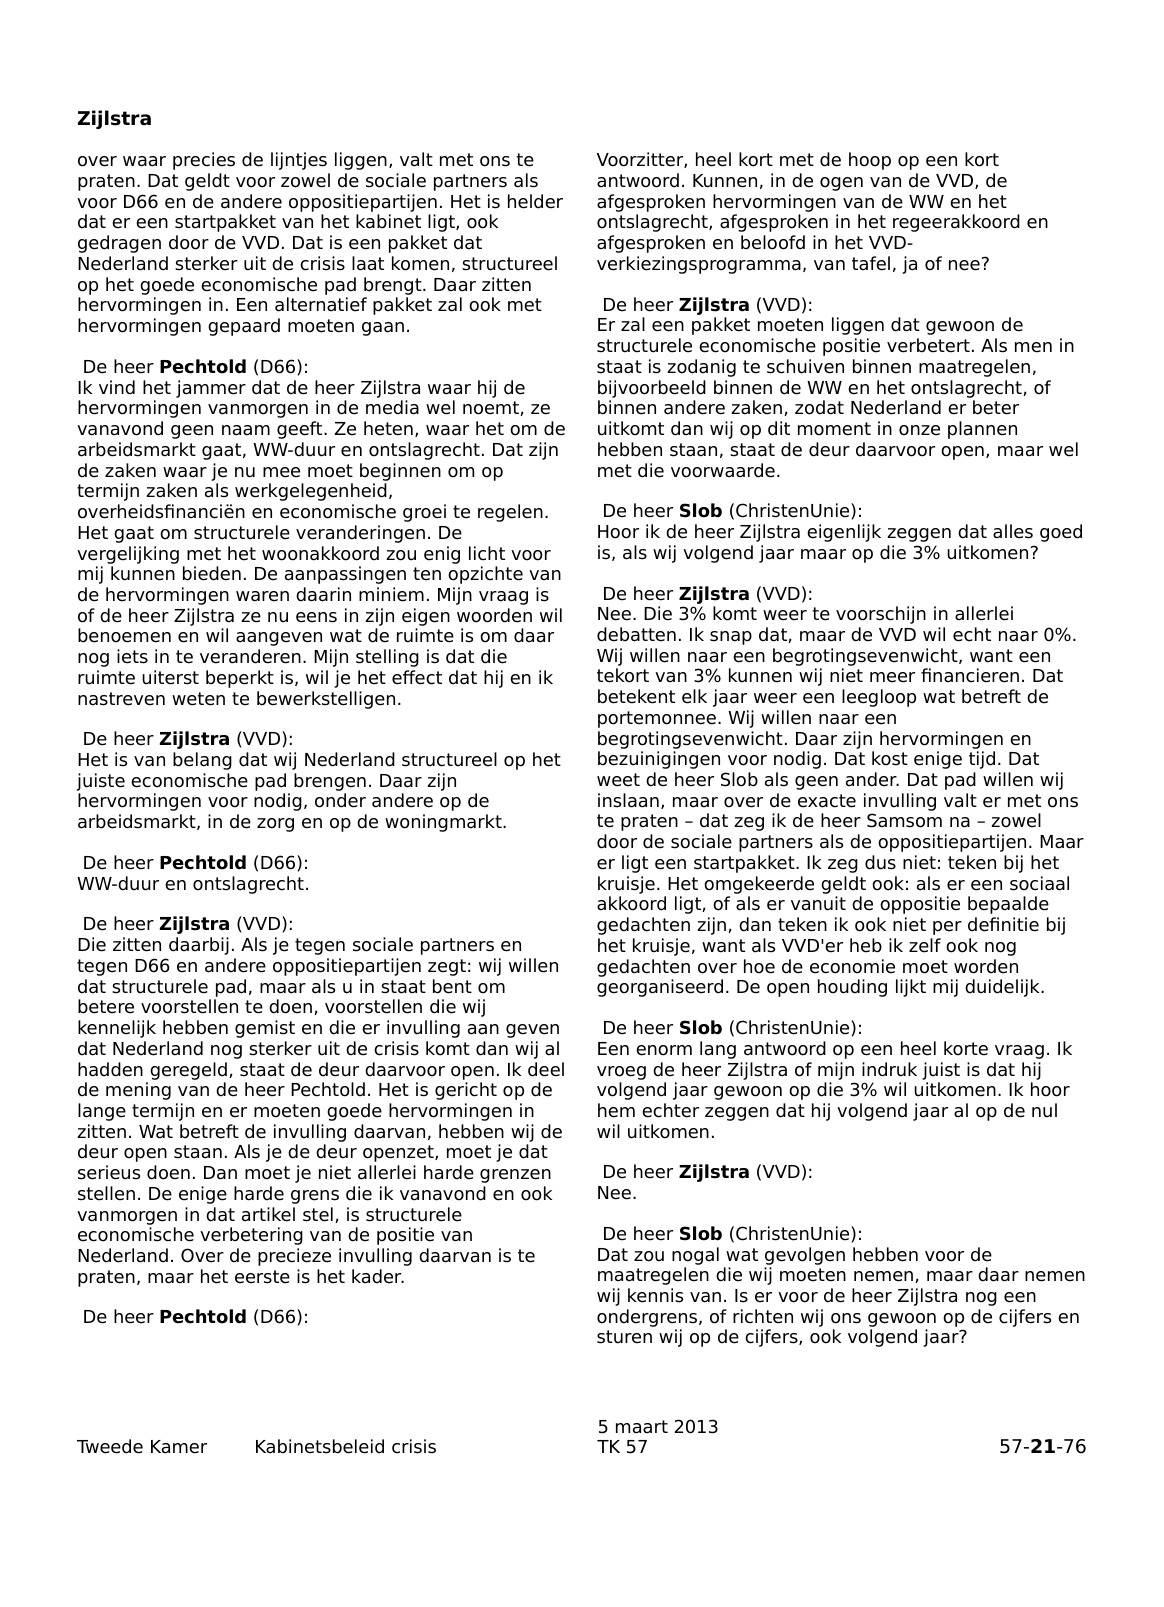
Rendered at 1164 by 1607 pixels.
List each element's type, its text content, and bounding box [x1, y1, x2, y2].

text De heer Slob (ChristenUnie): [596, 1018, 1087, 1039]
text De heer Zijlstra (VVD): [77, 914, 567, 935]
text Nee. [596, 1183, 1087, 1204]
text De heer Zijlstra (VVD): [77, 729, 567, 750]
text Hoor ik de heer Zijlstra eigenlijk zeggen dat alles goed is, als wij volgend jaar maar op die 3% uitkomen? [596, 522, 1087, 563]
text Voorzitter, heel kort met de hoop op een kort antwoord. Kunnen, in de ogen van de VVD, de afgesproken hervormingen van de WW en het ontslagrecht, afgesproken in het regeerakkoord en afgesproken en beloofd in het VVD-verkiezingsprogramma, van tafel, ja of nee? [596, 150, 1087, 274]
text Ik vind het jammer dat de heer Zijlstra waar hij de hervormingen vanmorgen in de media wel noemt, ze vanavond geen naam geeft. Ze heten, waar het om de arbeidsmarkt gaat, WW-duur en ontslagrecht. Dat zijn de zaken waar je nu mee moet beginnen om op termijn zaken als werkgelegenheid, overheidsfinanciën en economische groei te regelen. Het gaat om structurele veranderingen. De vergelijking met het woonakkoord zou enig licht voor mij kunnen bieden. De aanpassingen ten opzichte van de hervormingen waren daarin miniem. Mijn vraag is of de heer Zijlstra ze nu eens in zijn eigen woorden wil benoemen en wil aangeven wat de ruimte is om daar nog iets in te veranderen. Mijn stelling is dat die ruimte uiterst beperkt is, wil je het effect dat hij en ik nastreven weten te bewerkstelligen. [77, 377, 567, 709]
text De heer Pechtold (D66): [77, 1307, 567, 1328]
text WW-duur en ontslagrecht. [77, 873, 567, 894]
text Nee. Die 3% komt weer te voorschijn in allerlei debatten. Ik snap dat, maar de VVD wil echt naar 0%. Wij willen naar een begrotingsevenwicht, want een tekort van 3% kunnen wij niet meer financieren. Dat betekent elk jaar weer een leegloop wat betreft de portemonnee. Wij willen naar een begrotingsevenwicht. Daar zijn hervormingen en bezuinigingen voor nodig. Dat kost enige tijd. Dat weet de heer Slob als geen ander. Dat pad willen wij inslaan, maar over de exacte invulling valt er met ons te praten – dat zeg ik de heer Samsom na – zowel door de sociale partners als de oppositiepartijen. Maar er ligt een startpakket. Ik zeg dus niet: teken bij het kruisje. Het omgekeerde geldt ook: als er een sociaal akkoord ligt, of als er vanuit de oppositie bepaalde gedachten zijn, dan teken ik ook niet per definitie bij het kruisje, want als VVD'er heb ik zelf ook nog gedachten over hoe de economie moet worden georganiseerd. De open houding lijkt mij duidelijk. [596, 604, 1087, 998]
text over waar precies de lijntjes liggen, valt met ons te praten. Dat geldt voor zowel de sociale partners als voor D66 en de andere oppositiepartijen. Het is helder dat er een startpakket van het kabinet ligt, ook gedragen door de VVD. Dat is een pakket dat Nederland sterker uit de crisis laat komen, structureel op het goede economische pad brengt. Daar zitten hervormingen in. Een alternatief pakket zal ook met hervormingen gepaard moeten gaan. [77, 150, 567, 337]
text Het is van belang dat wij Nederland structureel op het juiste economische pad brengen. Daar zijn hervormingen voor nodig, onder andere op de arbeidsmarkt, in de zorg en op de woningmarkt. [77, 750, 567, 833]
text Een enorm lang antwoord op een heel korte vraag. Ik vroeg de heer Zijlstra of mijn indruk juist is dat hij volgend jaar gewoon op die 3% wil uitkomen. Ik hoor hem echter zeggen dat hij volgend jaar al op de nul wil uitkomen. [596, 1039, 1087, 1142]
text De heer Pechtold (D66): [77, 357, 567, 377]
text Die zitten daarbij. Als je tegen sociale partners en tegen D66 en andere oppositiepartijen zegt: wij willen dat structurele pad, maar als u in staat bent om betere voorstellen te doen, voorstellen die wij kennelijk hebben gemist en die er invulling aan geven dat Nederland nog sterker uit de crisis komt dan wij al hadden geregeld, staat de deur daarvoor open. Ik deel de mening van de heer Pechtold. Het is gericht op de lange termijn en er moeten goede hervormingen in zitten. Wat betreft de invulling daarvan, hebben wij de deur open staan. Als je de deur openzet, moet je dat serieus doen. Dan moet je niet allerlei harde grenzen stellen. De enige harde grens die ik vanavond en ook vanmorgen in dat artikel stel, is structurele economische verbetering van de positie van Nederland. Over de precieze invulling daarvan is te praten, maar het eerste is het kader. [77, 935, 567, 1287]
text De heer Slob (ChristenUnie): [596, 501, 1087, 522]
text Er zal een pakket moeten liggen dat gewoon de structurele economische positie verbetert. Als men in staat is zodanig te schuiven binnen maatregelen, bijvoorbeeld binnen de WW en het ontslagrecht, of binnen andere zaken, zodat Nederland er beter uitkomt dan wij op dit moment in onze plannen hebben staan, staat de deur daarvoor open, maar wel met die voorwaarde. [596, 315, 1087, 481]
text De heer Pechtold (D66): [77, 853, 567, 873]
text De heer Zijlstra (VVD): [596, 294, 1087, 315]
text De heer Zijlstra (VVD): [596, 583, 1087, 604]
text De heer Slob (ChristenUnie): [596, 1224, 1087, 1244]
text Dat zou nogal wat gevolgen hebben voor de maatregelen die wij moeten nemen, maar daar nemen wij kennis van. Is er voor de heer Zijlstra nog een ondergrens, of richten wij ons gewoon op de cijfers en sturen wij op de cijfers, ook volgend jaar? [596, 1244, 1087, 1348]
text De heer Zijlstra (VVD): [596, 1162, 1087, 1183]
